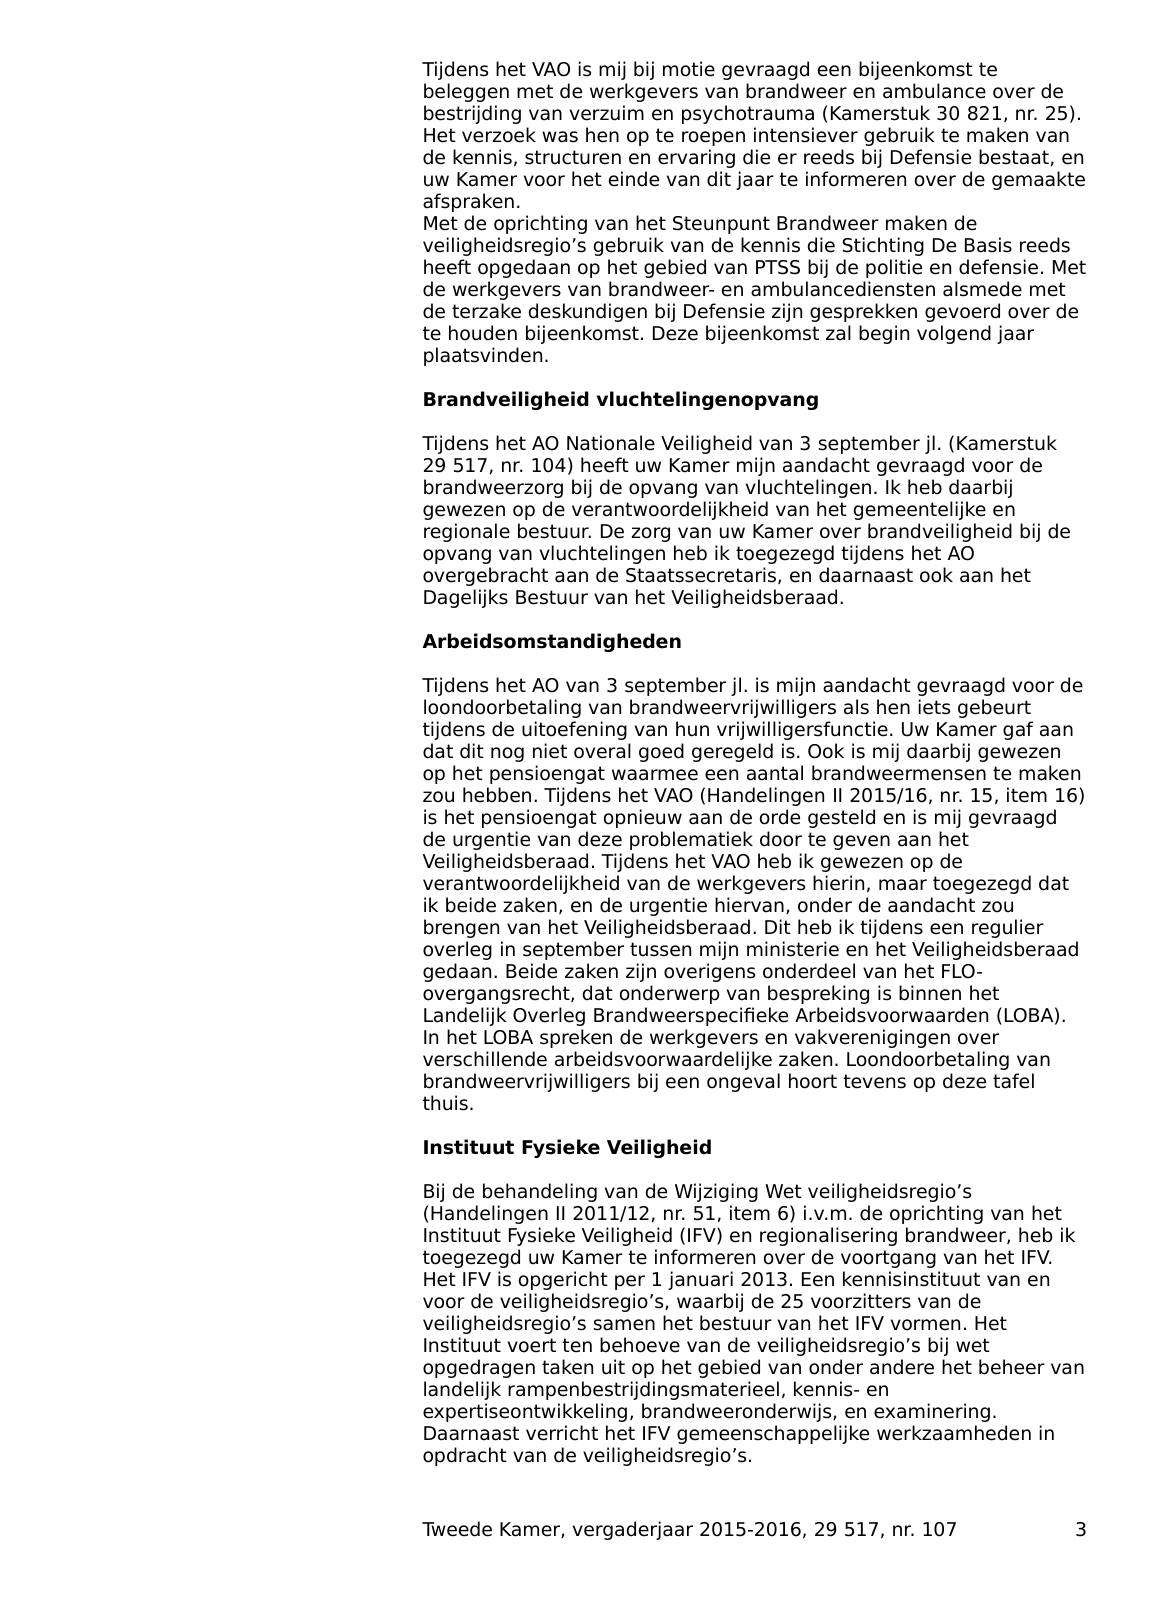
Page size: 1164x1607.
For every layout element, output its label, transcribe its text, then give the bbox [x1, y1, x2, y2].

text Tijdens het AO van 3 september jl. is mijn aandacht gevraagd voor de loondoorbetaling van brandweervrijwilligers als hen iets gebeurt tijdens de uitoefening van hun vrijwilligersfunctie. Uw Kamer gaf aan dat dit nog niet overal goed geregeld is. Ook is mij daarbij gewezen op het pensioengat waarmee een aantal brandweermensen te maken zou hebben. Tijdens het VAO (Handelingen II 2015/16, nr. 15, item 16) is het pensioengat opnieuw aan de orde gesteld en is mij gevraagd de urgentie van deze problematiek door te geven aan het Veiligheidsberaad. Tijdens het VAO heb ik gewezen op de verantwoordelijkheid van de werkgevers hierin, maar toegezegd dat ik beide zaken, en de urgentie hiervan, onder de aandacht zou brengen van het Veiligheidsberaad. Dit heb ik tijdens een regulier overleg in september tussen mijn ministerie en het Veiligheidsberaad gedaan. Beide zaken zijn overigens onderdeel van het FLO-overgangsrecht, dat onderwerp van bespreking is binnen het Landelijk Overleg Brandweerspecifieke Arbeidsvoorwaarden (LOBA). In het LOBA spreken de werkgevers en vakverenigingen over verschillende arbeidsvoorwaardelijke zaken. Loondoorbetaling van brandweervrijwilligers bij een ongeval hoort tevens op deze tafel thuis. [422, 675, 1087, 1115]
subtitle Brandveiligheid vluchtelingenopvang [422, 389, 1087, 411]
text Tijdens het VAO is mij bij motie gevraagd een bijeenkomst te beleggen met de werkgevers van brandweer en ambulance over de bestrijding van verzuim en psychotrauma (Kamerstuk 30 821, nr. 25). Het verzoek was hen op te roepen intensiever gebruik te maken van de kennis, structuren en ervaring die er reeds bij Defensie bestaat, en uw Kamer voor het einde van dit jaar te informeren over de gemaakte afspraken. [422, 59, 1087, 213]
text Bij de behandeling van de Wijziging Wet veiligheidsregio’s (Handelingen II 2011/12, nr. 51, item 6) i.v.m. de oprichting van het Instituut Fysieke Veiligheid (IFV) en regionalisering brandweer, heb ik toegezegd uw Kamer te informeren over de voortgang van het IFV. Het IFV is opgericht per 1 januari 2013. Een kennisinstituut van en voor de veiligheidsregio’s, waarbij de 25 voorzitters van de veiligheidsregio’s samen het bestuur van het IFV vormen. Het Instituut voert ten behoeve van de veiligheidsregio’s bij wet opgedragen taken uit op het gebied van onder andere het beheer van landelijk rampenbestrijdingsmaterieel, kennis- en expertiseontwikkeling, brandweeronderwijs, en examinering. Daarnaast verricht het IFV gemeenschappelijke werkzaamheden in opdracht van de veiligheidsregio’s. [422, 1181, 1087, 1467]
subtitle Arbeidsomstandigheden [422, 631, 1087, 653]
text Tijdens het AO Nationale Veiligheid van 3 september jl. (Kamerstuk 29 517, nr. 104) heeft uw Kamer mijn aandacht gevraagd voor de brandweerzorg bij de opvang van vluchtelingen. Ik heb daarbij gewezen op de verantwoordelijkheid van het gemeentelijke en regionale bestuur. De zorg van uw Kamer over brandveiligheid bij de opvang van vluchtelingen heb ik toegezegd tijdens het AO overgebracht aan de Staatssecretaris, en daarnaast ook aan het Dagelijks Bestuur van het Veiligheidsberaad. [422, 433, 1087, 609]
text Met de oprichting van het Steunpunt Brandweer maken de veiligheidsregio’s gebruik van de kennis die Stichting De Basis reeds heeft opgedaan op het gebied van PTSS bij de politie en defensie. Met de werkgevers van brandweer- en ambulancediensten alsmede met de terzake deskundigen bij Defensie zijn gesprekken gevoerd over de te houden bijeenkomst. Deze bijeenkomst zal begin volgend jaar plaatsvinden. [422, 213, 1087, 367]
subtitle Instituut Fysieke Veiligheid [422, 1137, 1087, 1159]
